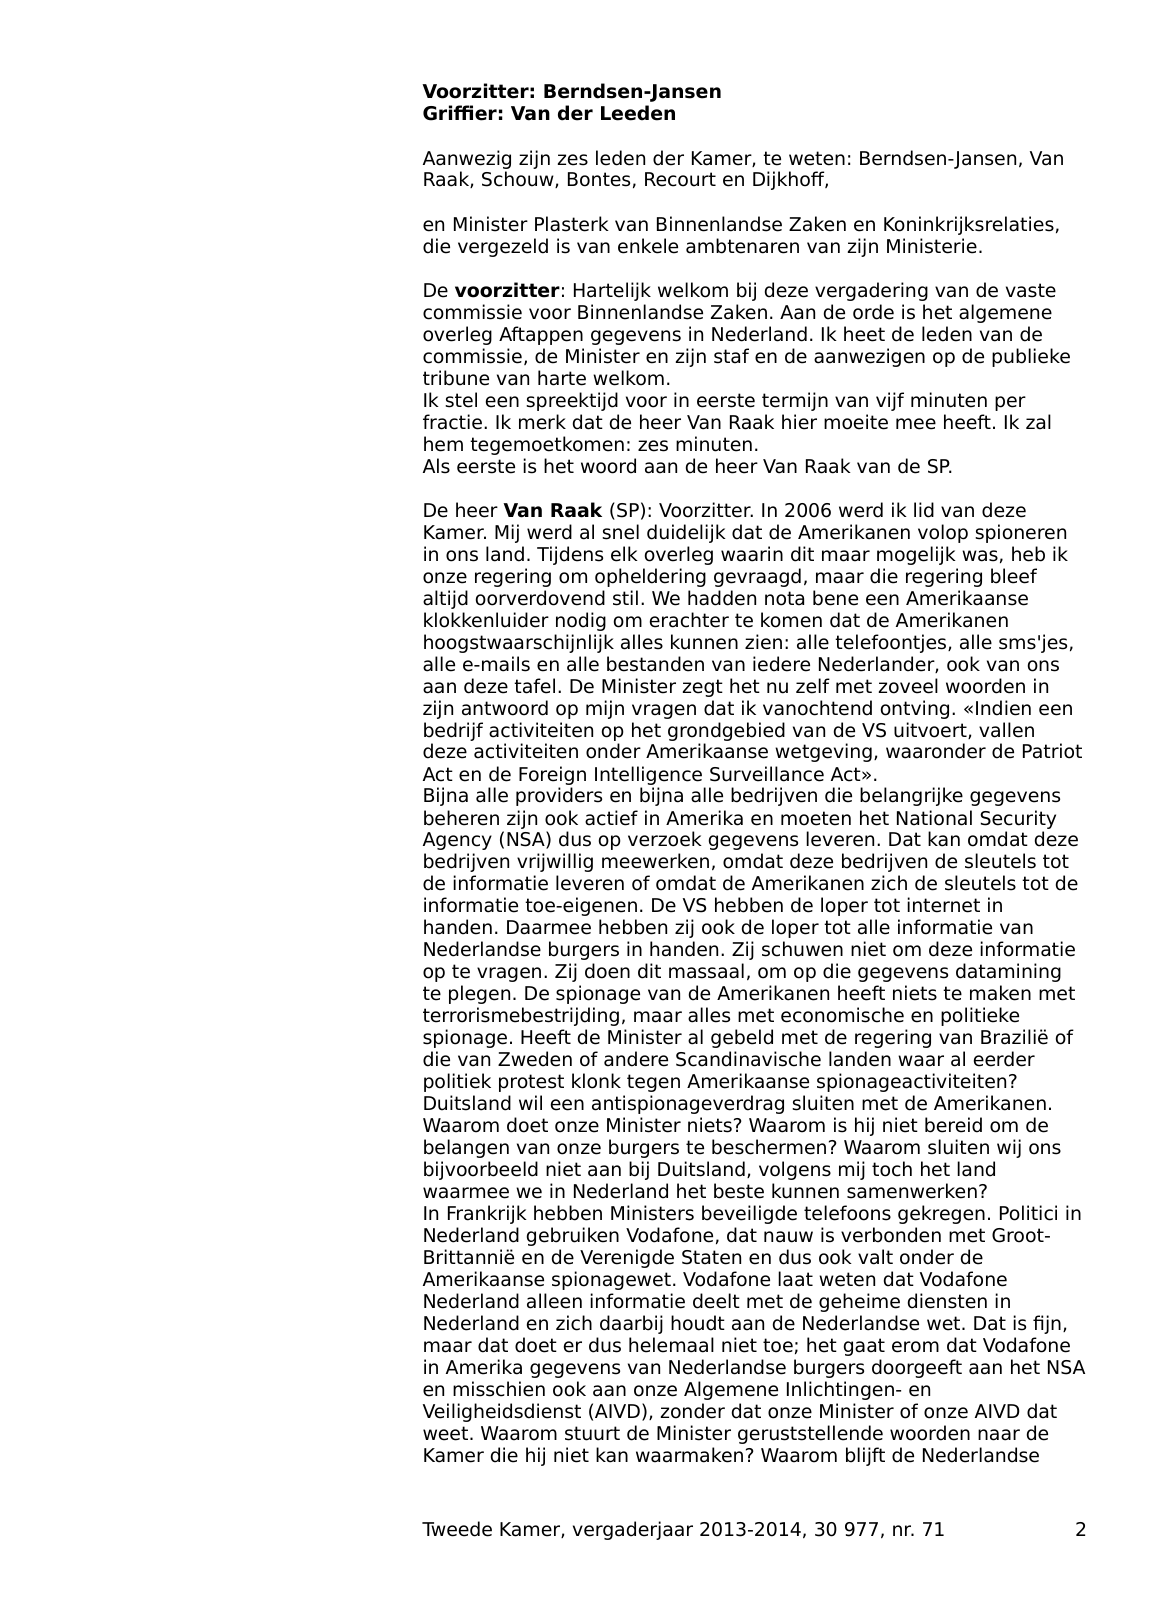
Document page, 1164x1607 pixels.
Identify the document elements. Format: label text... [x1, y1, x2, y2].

text Griffier: Van der Leeden [422, 103, 1087, 125]
text De voorzitter: Hartelijk welkom bij deze vergadering van de vaste commissie voor Binnenlandse Zaken. Aan de orde is het algemene overleg Aftappen gegevens in Nederland. Ik heet de leden van de commissie, de Minister en zijn staf en de aanwezigen op de publieke tribune van harte welkom. [422, 280, 1087, 389]
text Ik stel een spreektijd voor in eerste termijn van vijf minuten per fractie. Ik merk dat de heer Van Raak hier moeite mee heeft. Ik zal hem tegemoetkomen: zes minuten. [422, 389, 1087, 456]
text Als eerste is het woord aan de heer Van Raak van de SP. [422, 456, 1087, 477]
text en Minister Plasterk van Binnenlandse Zaken en Koninkrijksrelaties, die vergezeld is van enkele ambtenaren van zijn Ministerie. [422, 213, 1087, 257]
text Voorzitter: Berndsen-Jansen [422, 81, 1087, 103]
text Bijna alle providers en bijna alle bedrijven die belangrijke gegevens beheren zijn ook actief in Amerika en moeten het National Security Agency (NSA) dus op verzoek gegevens leveren. Dat kan omdat deze bedrijven vrijwillig meewerken, omdat deze bedrijven de sleutels tot de informatie leveren of omdat de Amerikanen zich de sleutels tot de informatie toe-eigenen. De VS hebben de loper tot internet in handen. Daarmee hebben zij ook de loper tot alle informatie van Nederlandse burgers in handen. Zij schuwen niet om deze informatie op te vragen. Zij doen dit massaal, om op die gegevens datamining te plegen. De spionage van de Amerikanen heeft niets te maken met terrorismebestrijding, maar alles met economische en politieke spionage. Heeft de Minister al gebeld met de regering van Brazilië of die van Zweden of andere Scandinavische landen waar al eerder politiek protest klonk tegen Amerikaanse spionageactiviteiten? Duitsland wil een antispionageverdrag sluiten met de Amerikanen. Waarom doet onze Minister niets? Waarom is hij niet bereid om de belangen van onze burgers te beschermen? Waarom sluiten wij ons bijvoorbeeld niet aan bij Duitsland, volgens mij toch het land waarmee we in Nederland het beste kunnen samenwerken? [422, 785, 1087, 1203]
text Aanwezig zijn zes leden der Kamer, te weten: Berndsen-Jansen, Van Raak, Schouw, Bontes, Recourt en Dijkhoff, [422, 147, 1087, 191]
text De heer Van Raak (SP): Voorzitter. In 2006 werd ik lid van deze Kamer. Mij werd al snel duidelijk dat de Amerikanen volop spioneren in ons land. Tijdens elk overleg waarin dit maar mogelijk was, heb ik onze regering om opheldering gevraagd, maar die regering bleef altijd oorverdovend stil. We hadden nota bene een Amerikaanse klokkenluider nodig om erachter te komen dat de Amerikanen hoogstwaarschijnlijk alles kunnen zien: alle telefoontjes, alle sms'jes, alle e-mails en alle bestanden van iedere Nederlander, ook van ons aan deze tafel. De Minister zegt het nu zelf met zoveel woorden in zijn antwoord op mijn vragen dat ik vanochtend ontving. «Indien een bedrijf activiteiten op het grondgebied van de VS uitvoert, vallen deze activiteiten onder Amerikaanse wetgeving, waaronder de Patriot Act en de Foreign Intelligence Surveillance Act». [422, 500, 1087, 785]
text In Frankrijk hebben Ministers beveiligde telefoons gekregen. Politici in Nederland gebruiken Vodafone, dat nauw is verbonden met Groot-Brittannië en de Verenigde Staten en dus ook valt onder de Amerikaanse spionagewet. Vodafone laat weten dat Vodafone Nederland alleen informatie deelt met de geheime diensten in Nederland en zich daarbij houdt aan de Nederlandse wet. Dat is fijn, maar dat doet er dus helemaal niet toe; het gaat erom dat Vodafone in Amerika gegevens van Nederlandse burgers doorgeeft aan het NSA en misschien ook aan onze Algemene Inlichtingen- en Veiligheidsdienst (AIVD), zonder dat onze Minister of onze AIVD dat weet. Waarom stuurt de Minister geruststellende woorden naar de Kamer die hij niet kan waarmaken? Waarom blijft de Nederlandse [422, 1203, 1087, 1467]
